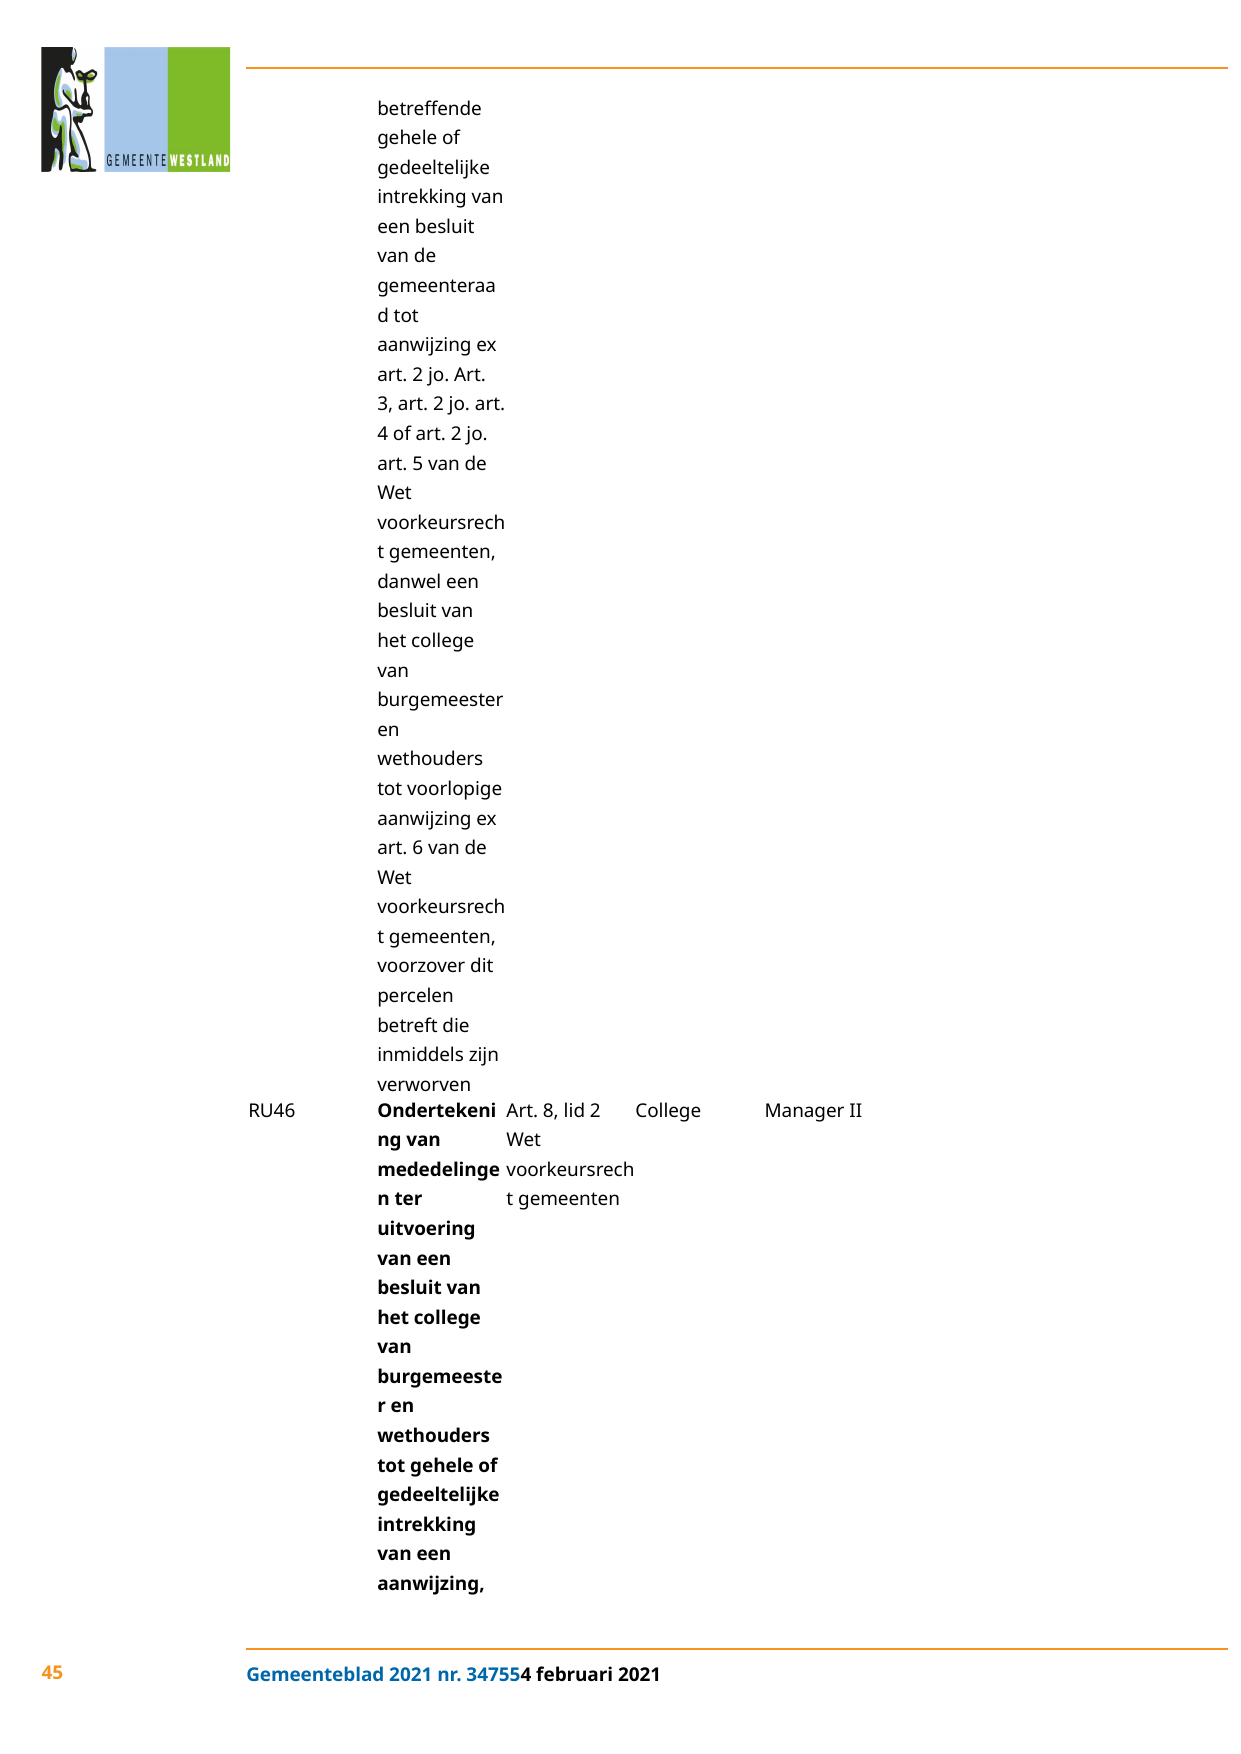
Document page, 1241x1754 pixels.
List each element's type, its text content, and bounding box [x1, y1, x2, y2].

table_cell Ondertekening van mededelingen ter uitvoering van een besluit van het college van burgemeester en wethouders tot gehele of gedeeltelijke intrekking van een aanwijzing, [377, 1097, 506, 1596]
table_cell Art. 8, lid 2 Wet voorkeursrecht gemeenten [506, 1097, 635, 1596]
table_cell betreffende gehele of gedeeltelijke intrekking van een besluit van de gemeenteraad tot aanwijzing ex art. 2 jo. Art. 3, art. 2 jo. art. 4 of art. 2 jo. art. 5 van de Wet voorkeursrecht gemeenten, danwel een besluit van het college van burgemeester en wethouders tot voorlopige aanwijzing ex art. 6 van de Wet voorkeursrecht gemeenten, voorzover dit percelen betreft die inmiddels zijn verworven [377, 95, 506, 1097]
table_cell [1023, 1097, 1152, 1596]
table_cell [248, 95, 377, 1097]
table_cell [1023, 95, 1152, 1097]
table_cell [506, 95, 635, 1097]
table_cell [894, 95, 1022, 1097]
table_cell [764, 95, 893, 1097]
table_cell Manager II [764, 1097, 893, 1596]
table_cell RU46 [248, 1097, 377, 1596]
picture [41, 47, 231, 172]
table_cell College [635, 1097, 764, 1596]
table_cell [894, 1097, 1022, 1596]
table_cell [635, 95, 764, 1097]
